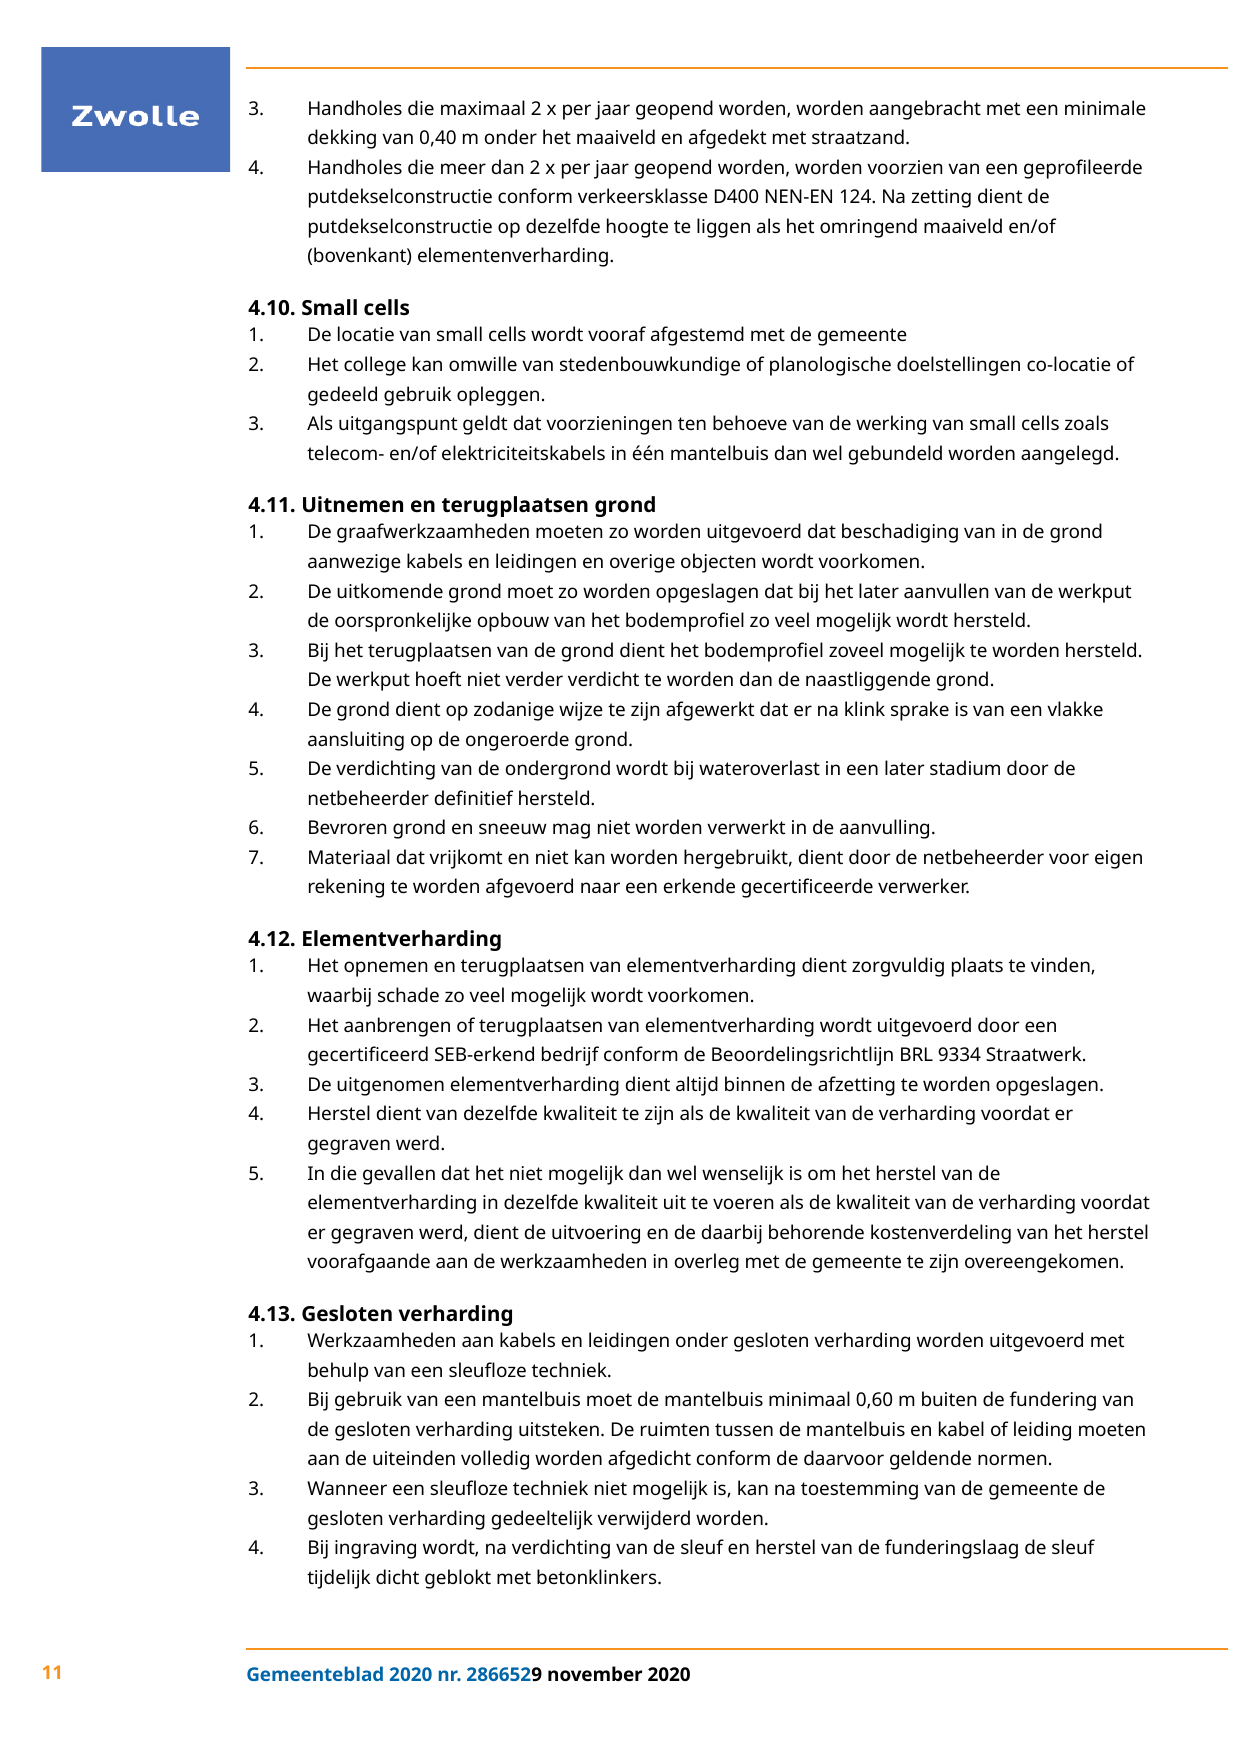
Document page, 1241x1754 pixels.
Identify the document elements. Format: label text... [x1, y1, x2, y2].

list De verdichting van de ondergrond wordt bij wateroverlast in een later stadium door de netbeheerder definitief hersteld. [248, 755, 1152, 811]
list Bij gebruik van een mantelbuis moet de mantelbuis minimaal 0,60 m buiten de fundering van de gesloten verharding uitsteken. De ruimten tussen de mantelbuis en kabel of leiding moeten aan de uiteinden volledig worden afgedicht conform de daarvoor geldende normen. [248, 1386, 1152, 1471]
list De uitgenomen elementverharding dient altijd binnen de afzetting te worden opgeslagen. [248, 1071, 1152, 1097]
text 4.10. Small cells [248, 293, 1152, 322]
text 4.11. Uitnemen en terugplaatsen grond [248, 490, 1152, 519]
list Werkzaamheden aan kabels en leidingen onder gesloten verharding worden uitgevoerd met behulp van een sleufloze techniek. [248, 1327, 1152, 1383]
list Handholes die meer dan 2 x per jaar geopend worden, worden voorzien van een geprofileerde putdekselconstructie conform verkeersklasse D400 NEN-EN 124. Na zetting dient de putdekselconstructie op dezelfde hoogte te liggen als het omringend maaiveld en/of (bovenkant) elementenverharding. [248, 154, 1152, 268]
list Het opnemen en terugplaatsen van elementverharding dient zorgvuldig plaats te vinden, waarbij schade zo veel mogelijk wordt voorkomen. [248, 953, 1152, 1008]
list Bevroren grond en sneeuw mag niet worden verwerkt in de aanvulling. [248, 814, 1152, 840]
list De locatie van small cells wordt vooraf afgestemd met de gemeente [248, 322, 1152, 347]
list Herstel dient van dezelfde kwaliteit te zijn als de kwaliteit van de verharding voordat er gegraven werd. [248, 1101, 1152, 1156]
list De grond dient op zodanige wijze te zijn afgewerkt dat er na klink sprake is van een vlakke aansluiting op de ongeroerde grond. [248, 696, 1152, 752]
list Het aanbrengen of terugplaatsen van elementverharding wordt uitgevoerd door een gecertificeerd SEB-erkend bedrijf conform de Beoordelingsrichtlijn BRL 9334 Straatwerk. [248, 1012, 1152, 1067]
list Bij ingraving wordt, na verdichting van de sleuf en herstel van de funderingslaag de sleuf tijdelijk dicht geblokt met betonklinkers. [248, 1534, 1152, 1590]
list In die gevallen dat het niet mogelijk dan wel wenselijk is om het herstel van de elementverharding in dezelfde kwaliteit uit te voeren als de kwaliteit van de verharding voordat er gegraven werd, dient de uitvoering en de daarbij behorende kostenverdeling van het herstel voorafgaande aan de werkzaamheden in overleg met de gemeente te zijn overeengekomen. [248, 1160, 1152, 1274]
list Materiaal dat vrijkomt en niet kan worden hergebruikt, dient door de netbeheerder voor eigen rekening te worden afgevoerd naar een erkende gecertificeerde verwerker. [248, 844, 1152, 899]
picture [41, 47, 231, 172]
text 4.13. Gesloten verharding [248, 1299, 1152, 1327]
text 4.12. Elementverharding [248, 924, 1152, 953]
list Het college kan omwille van stedenbouwkundige of planologische doelstellingen co-locatie of gedeeld gebruik opleggen. [248, 351, 1152, 406]
list Als uitgangspunt geldt dat voorzieningen ten behoeve van de werking van small cells zoals telecom- en/of elektriciteitskabels in één mantelbuis dan wel gebundeld worden aangelegd. [248, 410, 1152, 466]
list De graafwerkzaamheden moeten zo worden uitgevoerd dat beschadiging van in de grond aanwezige kabels en leidingen en overige objecten wordt voorkomen. [248, 519, 1152, 574]
list Wanneer een sleufloze techniek niet mogelijk is, kan na toestemming van de gemeente de gesloten verharding gedeeltelijk verwijderd worden. [248, 1475, 1152, 1531]
list Handholes die maximaal 2 x per jaar geopend worden, worden aangebracht met een minimale dekking van 0,40 m onder het maaiveld en afgedekt met straatzand. [248, 95, 1152, 150]
list De uitkomende grond moet zo worden opgeslagen dat bij het later aanvullen van de werkput de oorspronkelijke opbouw van het bodemprofiel zo veel mogelijk wordt hersteld. [248, 578, 1152, 633]
list Bij het terugplaatsen van de grond dient het bodemprofiel zoveel mogelijk te worden hersteld. De werkput hoeft niet verder verdicht te worden dan de naastliggende grond. [248, 637, 1152, 692]
